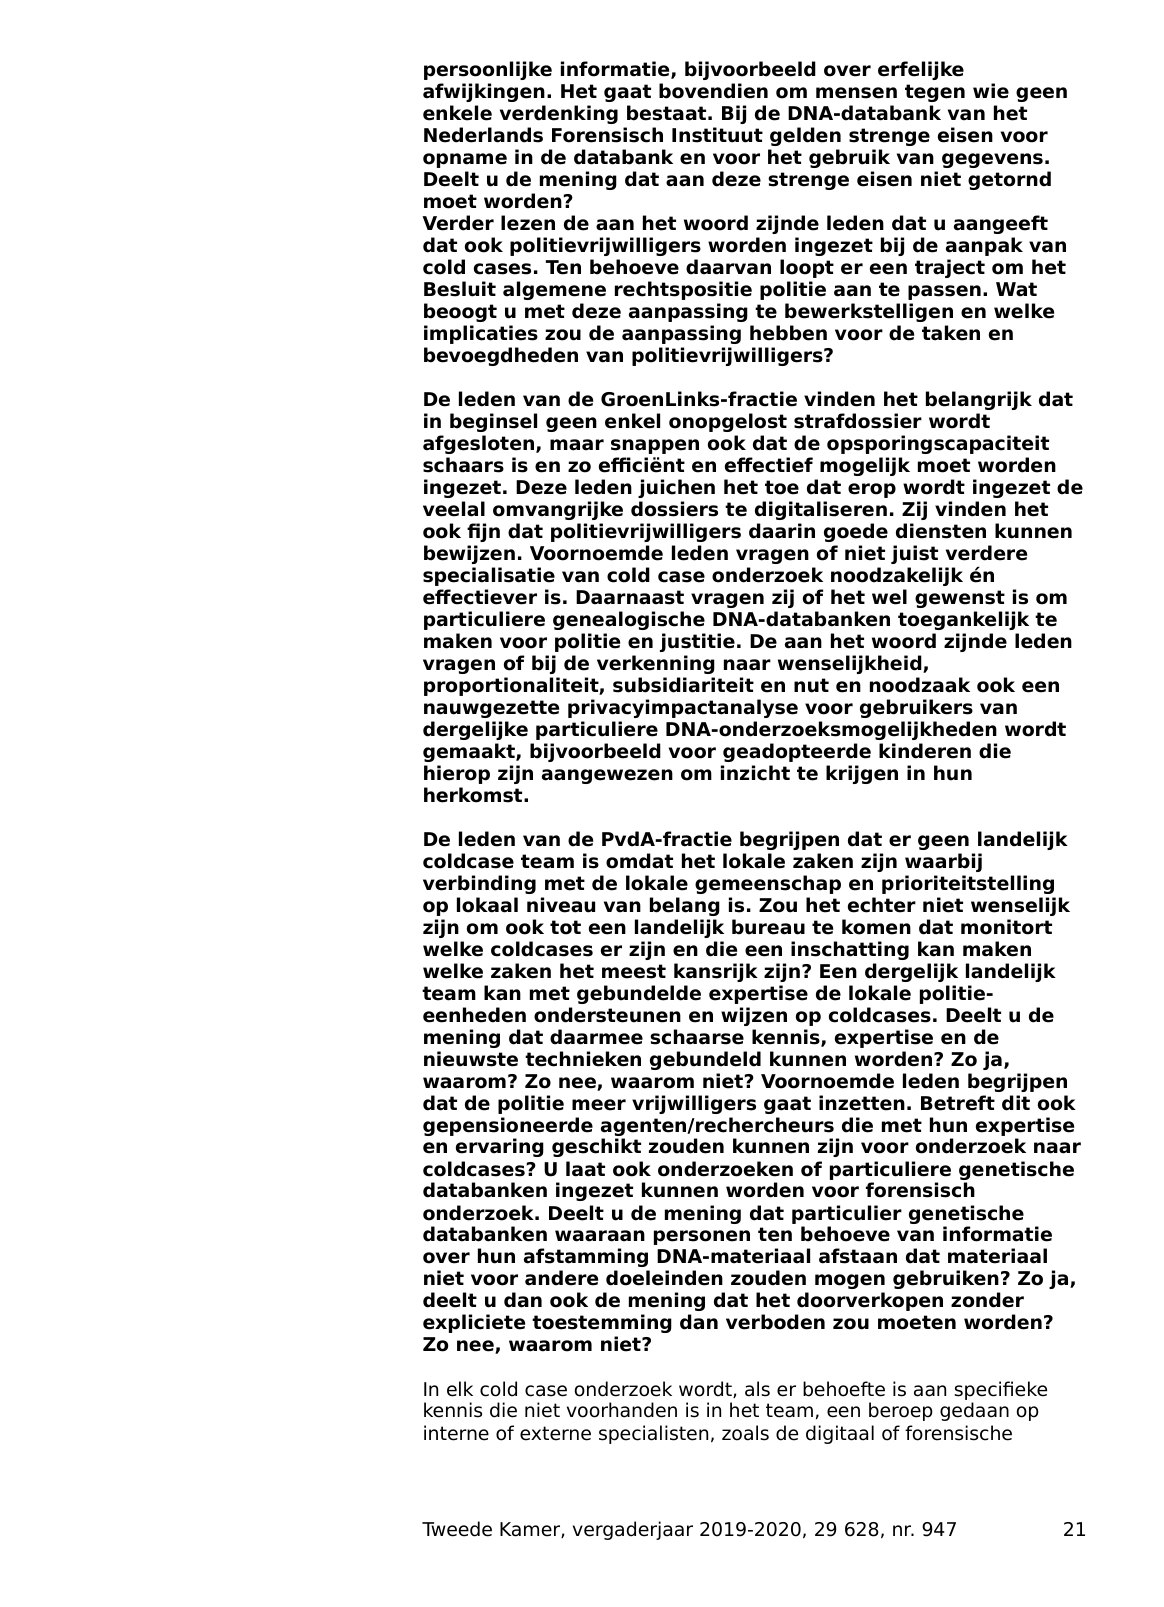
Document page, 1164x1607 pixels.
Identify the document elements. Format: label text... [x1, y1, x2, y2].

text persoonlijke informatie, bijvoorbeeld over erfelijke afwijkingen. Het gaat bovendien om mensen tegen wie geen enkele verdenking bestaat. Bij de DNA-databank van het Nederlands Forensisch Instituut gelden strenge eisen voor opname in de databank en voor het gebruik van gegevens. Deelt u de mening dat aan deze strenge eisen niet getornd moet worden? [422, 59, 1087, 213]
text De leden van de PvdA-fractie begrijpen dat er geen landelijk coldcase team is omdat het lokale zaken zijn waarbij verbinding met de lokale gemeenschap en prioriteitstelling op lokaal niveau van belang is. Zou het echter niet wenselijk zijn om ook tot een landelijk bureau te komen dat monitort welke coldcases er zijn en die een inschatting kan maken welke zaken het meest kansrijk zijn? Een dergelijk landelijk team kan met gebundelde expertise de lokale politie-eenheden ondersteunen en wijzen op coldcases. Deelt u de mening dat daarmee schaarse kennis, expertise en de nieuwste technieken gebundeld kunnen worden? Zo ja, waarom? Zo nee, waarom niet? Voornoemde leden begrijpen dat de politie meer vrijwilligers gaat inzetten. Betreft dit ook gepensioneerde agenten/rechercheurs die met hun expertise en ervaring geschikt zouden kunnen zijn voor onderzoek naar coldcases? U laat ook onderzoeken of particuliere genetische databanken ingezet kunnen worden voor forensisch onderzoek. Deelt u de mening dat particulier genetische databanken waaraan personen ten behoeve van informatie over hun afstamming DNA-materiaal afstaan dat materiaal niet voor andere doeleinden zouden mogen gebruiken? Zo ja, deelt u dan ook de mening dat het doorverkopen zonder expliciete toestemming dan verboden zou moeten worden? Zo nee, waarom niet? [422, 829, 1087, 1356]
text De leden van de GroenLinks-fractie vinden het belangrijk dat in beginsel geen enkel onopgelost strafdossier wordt afgesloten, maar snappen ook dat de opsporingscapaciteit schaars is en zo efficiënt en effectief mogelijk moet worden ingezet. Deze leden juichen het toe dat erop wordt ingezet de veelal omvangrijke dossiers te digitaliseren. Zij vinden het ook fijn dat politievrijwilligers daarin goede diensten kunnen bewijzen. Voornoemde leden vragen of niet juist verdere specialisatie van cold case onderzoek noodzakelijk én effectiever is. Daarnaast vragen zij of het wel gewenst is om particuliere genealogische DNA-databanken toegankelijk te maken voor politie en justitie. De aan het woord zijnde leden vragen of bij de verkenning naar wenselijkheid, proportionaliteit, subsidiariteit en nut en noodzaak ook een nauwgezette privacyimpactanalyse voor gebruikers van dergelijke particuliere DNA-onderzoeksmogelijkheden wordt gemaakt, bijvoorbeeld voor geadopteerde kinderen die hierop zijn aangewezen om inzicht te krijgen in hun herkomst. [422, 389, 1087, 807]
text Verder lezen de aan het woord zijnde leden dat u aangeeft dat ook politievrijwilligers worden ingezet bij de aanpak van cold cases. Ten behoeve daarvan loopt er een traject om het Besluit algemene rechtspositie politie aan te passen. Wat beoogt u met deze aanpassing te bewerkstelligen en welke implicaties zou de aanpassing hebben voor de taken en bevoegdheden van politievrijwilligers? [422, 213, 1087, 367]
text In elk cold case onderzoek wordt, als er behoefte is aan specifieke kennis die niet voorhanden is in het team, een beroep gedaan op interne of externe specialisten, zoals de digitaal of forensische [422, 1378, 1087, 1444]
